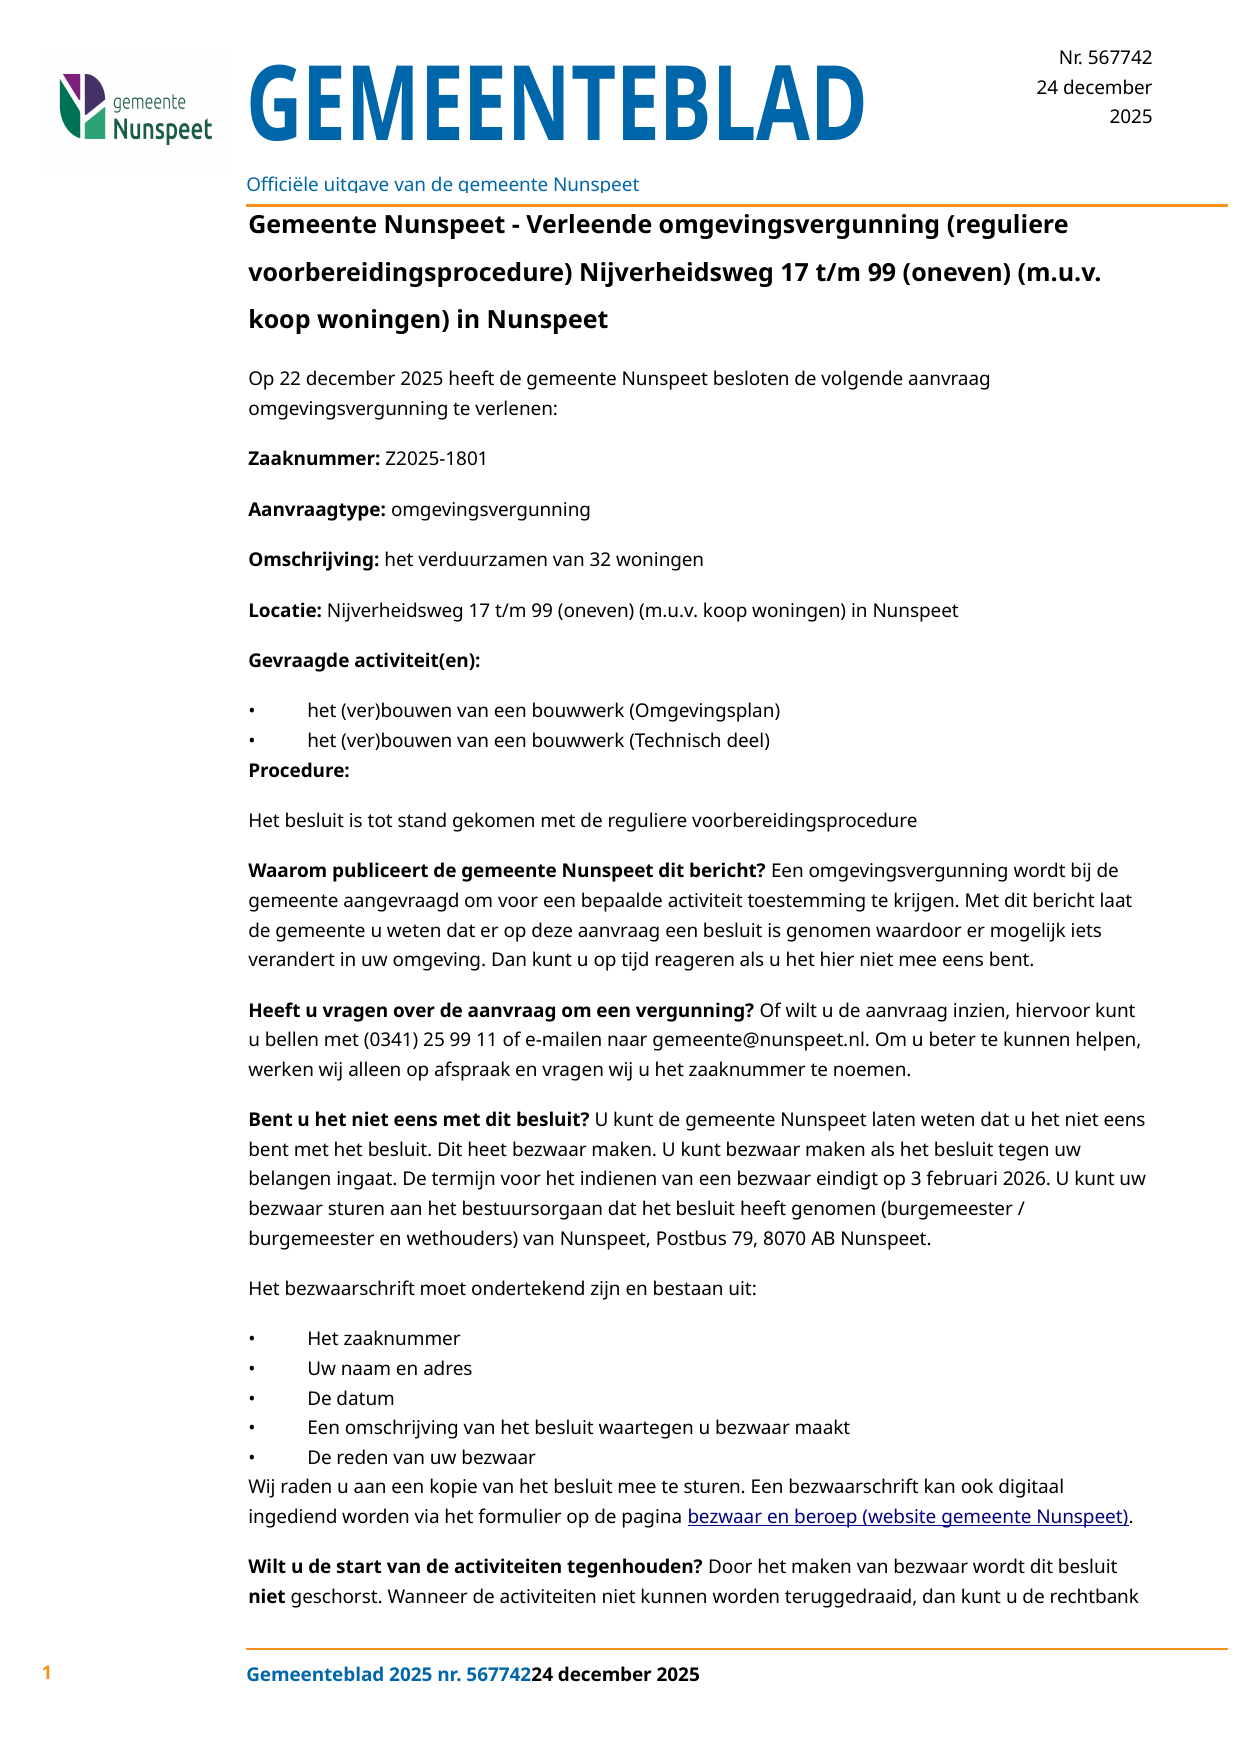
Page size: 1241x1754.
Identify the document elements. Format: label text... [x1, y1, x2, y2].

list Uw naam en adres [248, 1355, 1152, 1381]
list De reden van uw bezwaar [248, 1444, 1152, 1469]
text Heeft u vragen over de aanvraag om een vergunning? Of wilt u de aanvraag inzien, hiervoor kunt u bellen met (0341) 25 99 11 of e-mailen naar gemeente@nunspeet.nl. Om u beter te kunnen helpen, werken wij alleen op afspraak en vragen wij u het zaaknummer te noemen. [248, 997, 1152, 1082]
list het (ver)bouwen van een bouwwerk (Technisch deel) [248, 727, 1152, 753]
text Omschrijving: het verduurzamen van 32 woningen [248, 546, 1152, 572]
text Op 22 december 2025 heeft de gemeente Nunspeet besloten de volgende aanvraag omgevingsvergunning te verlenen: [248, 366, 1152, 421]
text Waarom publiceert de gemeente Nunspeet dit bericht? Een omgevingsvergunning wordt bij de gemeente aangevraagd om voor een bepaalde activiteit toestemming te krijgen. Met dit bericht laat de gemeente u weten dat er op deze aanvraag een besluit is genomen waardoor er mogelijk iets verandert in uw omgeving. Dan kunt u op tijd reageren als u het hier niet mee eens bent. [248, 858, 1152, 972]
text Bent u het niet eens met dit besluit? U kunt de gemeente Nunspeet laten weten dat u het niet eens bent met het besluit. Dit heet bezwaar maken. U kunt bezwaar maken als het besluit tegen uw belangen ingaat. De termijn voor het indienen van een bezwaar eindigt op 3 februari 2026. U kunt uw bezwaar sturen aan het bestuursorgaan dat het besluit heeft genomen (burgemeester / burgemeester en wethouders) van Nunspeet, Postbus 79, 8070 AB Nunspeet. [248, 1106, 1152, 1250]
text Procedure: [248, 757, 1152, 782]
list De datum [248, 1385, 1152, 1410]
list het (ver)bouwen van een bouwwerk (Omgevingsplan) [248, 698, 1152, 723]
text Gemeente Nunspeet - Verleende omgevingsvergunning (reguliere voorbereidingsprocedure) Nijverheidsweg 17 t/m 99 (oneven) (m.u.v. koop woningen) in Nunspeet [248, 207, 1152, 336]
list Het zaaknummer [248, 1326, 1152, 1351]
list Een omschrijving van het besluit waartegen u bezwaar maakt [248, 1414, 1152, 1440]
text Gevraagde activiteit(en): [248, 647, 1152, 673]
text Wij raden u aan een kopie van het besluit mee te sturen. Een bezwaarschrift kan ook digitaal ingediend worden via het formulier op de pagina bezwaar en beroep (website gemeente Nunspeet). [248, 1473, 1152, 1529]
text Wilt u de start van de activiteiten tegenhouden? Door het maken van bezwaar wordt dit besluit niet geschorst. Wanneer de activiteiten niet kunnen worden teruggedraaid, dan kunt u de rechtbank [248, 1553, 1152, 1609]
text Locatie: Nijverheidsweg 17 t/m 99 (oneven) (m.u.v. koop woningen) in Nunspeet [248, 597, 1152, 622]
text Het bezwaarschrift moet ondertekend zijn en bestaan uit: [248, 1275, 1152, 1301]
text Het besluit is tot stand gekomen met de reguliere voorbereidingsprocedure [248, 807, 1152, 833]
picture [41, 47, 231, 172]
text Zaaknummer: Z2025-1801 [248, 446, 1152, 471]
text Aanvraagtype: omgevingsvergunning [248, 496, 1152, 522]
